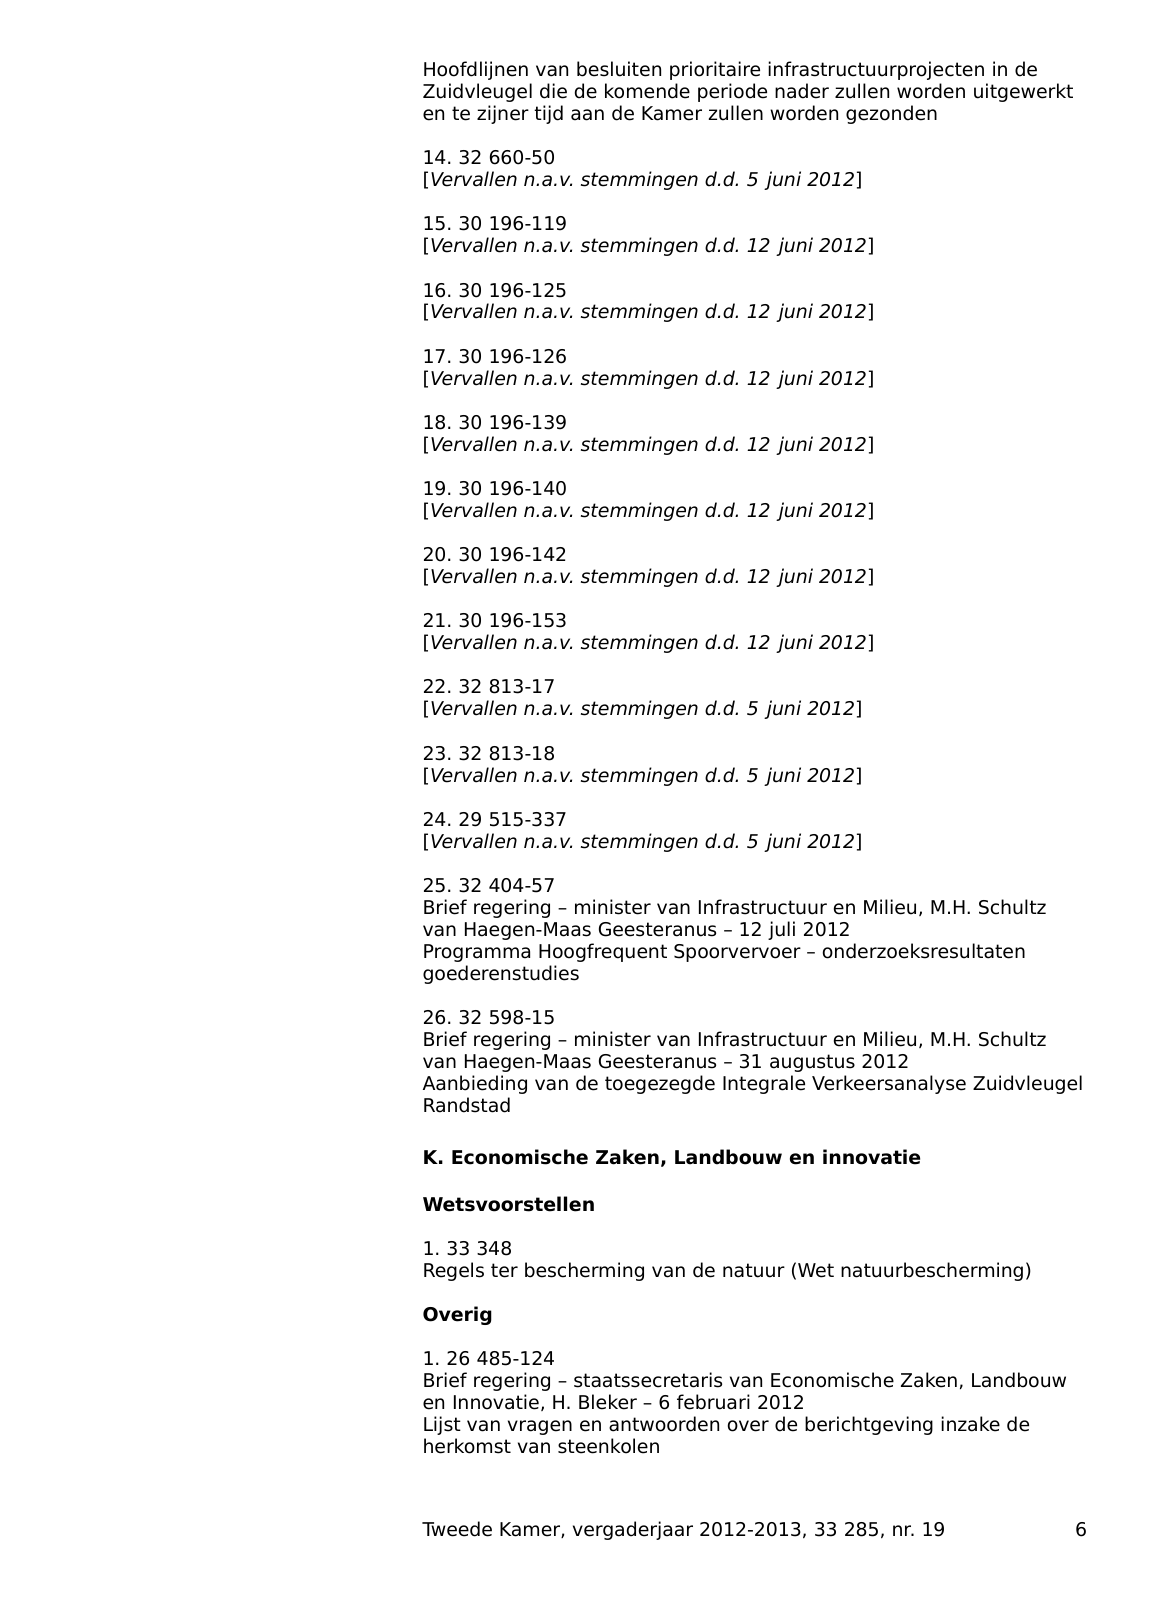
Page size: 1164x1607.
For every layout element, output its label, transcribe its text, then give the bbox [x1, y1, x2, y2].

text [Vervallen n.a.v. stemmingen d.d. 12 juni 2012] [422, 368, 1087, 389]
text 21. 30 196-153 [422, 610, 1087, 632]
subtitle Wetsvoorstellen [422, 1194, 1087, 1216]
text [Vervallen n.a.v. stemmingen d.d. 12 juni 2012] [422, 566, 1087, 588]
text 15. 30 196-119 [422, 213, 1087, 235]
text [Vervallen n.a.v. stemmingen d.d. 5 juni 2012] [422, 764, 1087, 786]
text Hoofdlijnen van besluiten prioritaire infrastructuurprojecten in de Zuidvleugel die de komende periode nader zullen worden uitgewerkt en te zijner tijd aan de Kamer zullen worden gezonden [422, 59, 1087, 125]
text Regels ter bescherming van de natuur (Wet natuurbescherming) [422, 1260, 1087, 1282]
text Lijst van vragen en antwoorden over de berichtgeving inzake de herkomst van steenkolen [422, 1414, 1087, 1458]
text Brief regering – staatssecretaris van Economische Zaken, Landbouw en Innovatie, H. Bleker – 6 februari 2012 [422, 1370, 1087, 1414]
text 23. 32 813-18 [422, 742, 1087, 764]
text [Vervallen n.a.v. stemmingen d.d. 5 juni 2012] [422, 698, 1087, 720]
text van Haegen-Maas Geesteranus – 12 juli 2012 [422, 919, 1087, 941]
text 26. 32 598-15 [422, 1007, 1087, 1029]
subtitle K. Economische Zaken, Landbouw en innovatie [422, 1147, 1087, 1169]
subtitle Overig [422, 1304, 1087, 1326]
text 17. 30 196-126 [422, 346, 1087, 368]
text Programma Hoogfrequent Spoorvervoer – onderzoeksresultaten goederenstudies [422, 941, 1087, 985]
text Aanbieding van de toegezegde Integrale Verkeersanalyse Zuidvleugel Randstad [422, 1073, 1087, 1117]
text 18. 30 196-139 [422, 412, 1087, 434]
text 1. 26 485-124 [422, 1348, 1087, 1370]
text [Vervallen n.a.v. stemmingen d.d. 12 juni 2012] [422, 500, 1087, 522]
text 25. 32 404-57 [422, 875, 1087, 897]
text 14. 32 660-50 [422, 147, 1087, 169]
text [Vervallen n.a.v. stemmingen d.d. 12 juni 2012] [422, 301, 1087, 323]
text 20. 30 196-142 [422, 544, 1087, 566]
text [Vervallen n.a.v. stemmingen d.d. 12 juni 2012] [422, 235, 1087, 257]
text [Vervallen n.a.v. stemmingen d.d. 5 juni 2012] [422, 831, 1087, 853]
text 24. 29 515-337 [422, 809, 1087, 831]
text [Vervallen n.a.v. stemmingen d.d. 12 juni 2012] [422, 434, 1087, 456]
text 22. 32 813-17 [422, 676, 1087, 698]
text Brief regering – minister van Infrastructuur en Milieu, M.H. Schultz van Haegen-Maas Geesteranus – 31 augustus 2012 [422, 1029, 1087, 1073]
text 19. 30 196-140 [422, 478, 1087, 500]
text 16. 30 196-125 [422, 279, 1087, 301]
text Brief regering – minister van Infrastructuur en Milieu, M.H. Schultz [422, 897, 1087, 919]
text [Vervallen n.a.v. stemmingen d.d. 12 juni 2012] [422, 632, 1087, 654]
text 1. 33 348 [422, 1238, 1087, 1260]
text [Vervallen n.a.v. stemmingen d.d. 5 juni 2012] [422, 169, 1087, 191]
